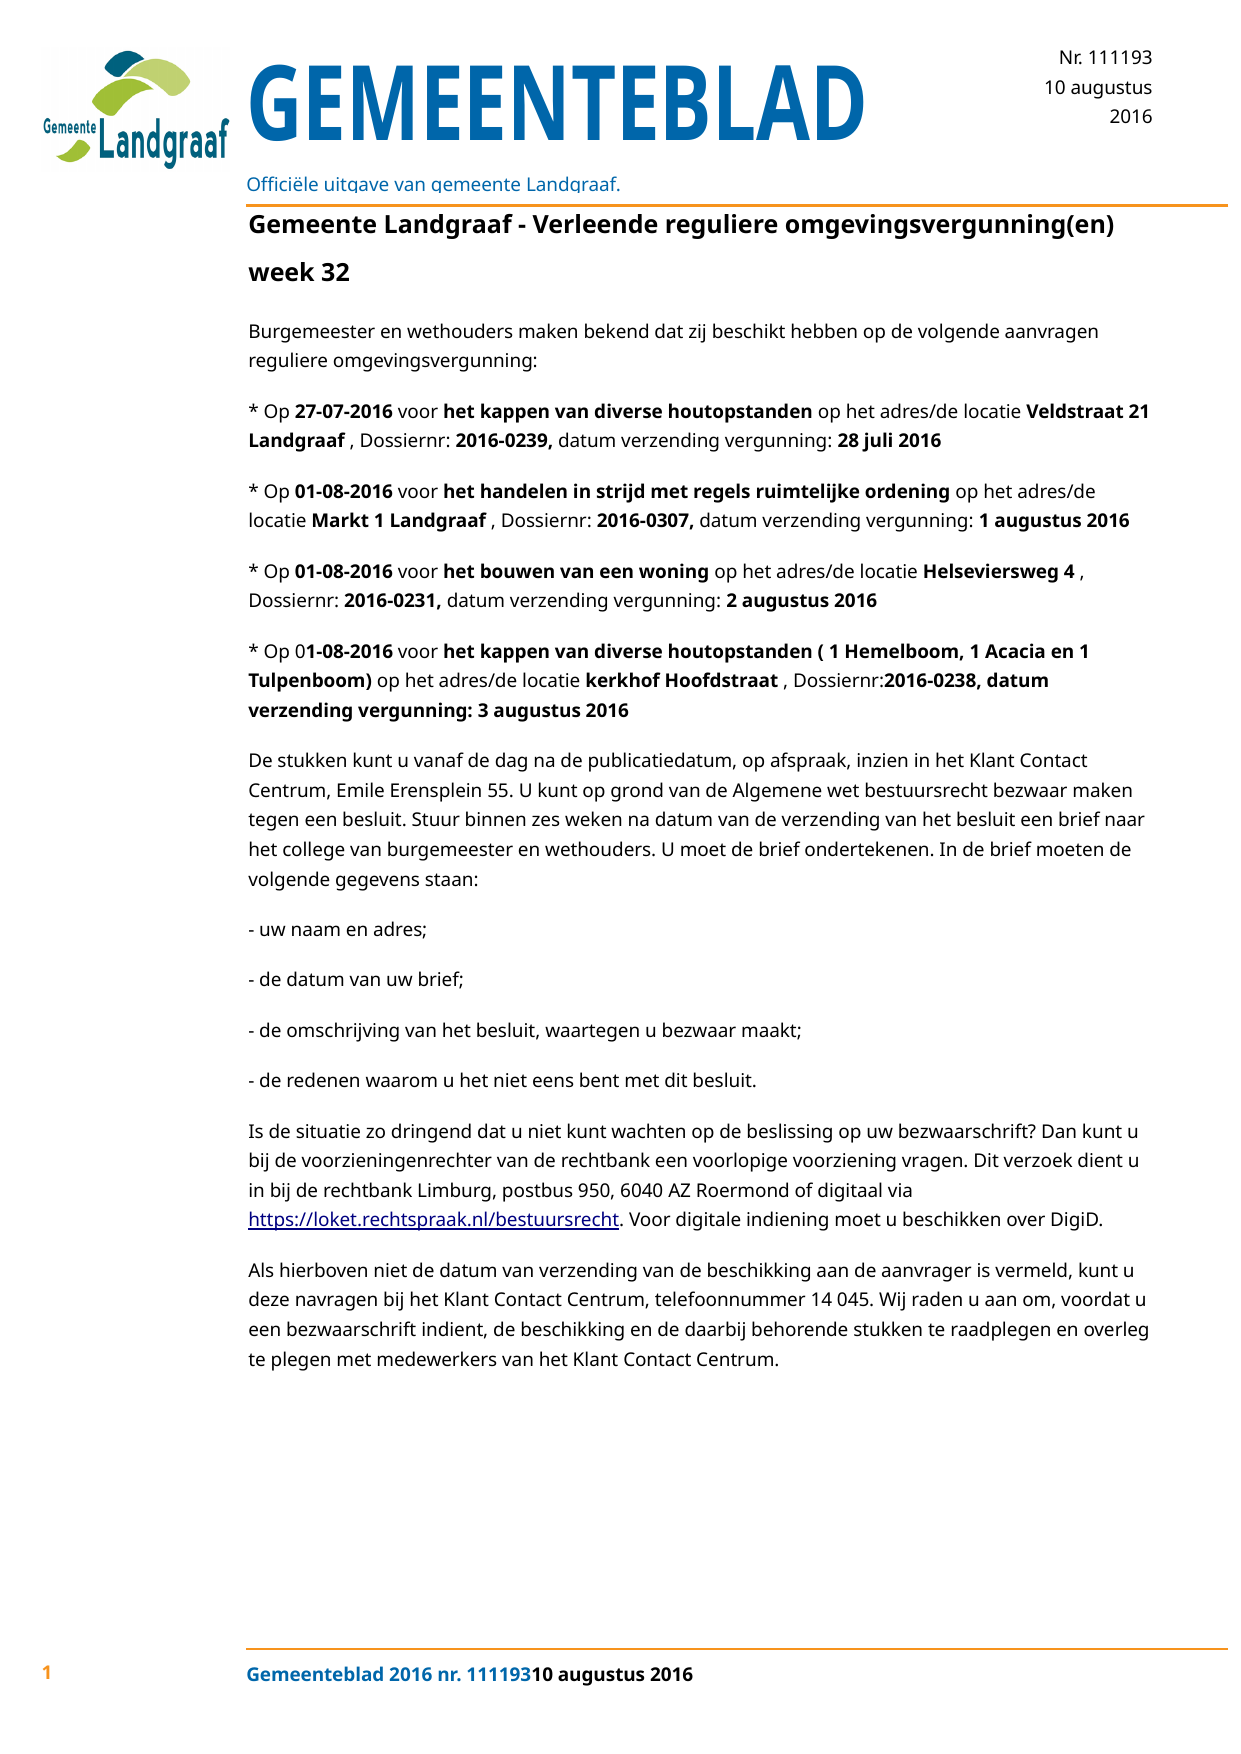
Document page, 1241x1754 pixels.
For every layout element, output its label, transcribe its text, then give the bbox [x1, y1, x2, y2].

picture [41, 47, 231, 172]
text De stukken kunt u vanaf de dag na de publicatiedatum, op afspraak, inzien in het Klant Contact Centrum, Emile Erensplein 55. U kunt op grond van de Algemene wet bestuursrecht bezwaar maken tegen een besluit. Stuur binnen zes weken na datum van de verzending van het besluit een brief naar het college van burgemeester en wethouders. U moet de brief ondertekenen. In de brief moeten de volgende gegevens staan: [248, 747, 1152, 892]
text - de omschrijving van het besluit, waartegen u bezwaar maakt; [248, 1017, 1152, 1043]
text Als hierboven niet de datum van verzending van de beschikking aan de aanvrager is vermeld, kunt u deze navragen bij het Klant Contact Centrum, telefoonnummer 14 045. Wij raden u aan om, voordat u een bezwaarschrift indient, de beschikking en de daarbij behorende stukken te raadplegen en overleg te plegen met medewerkers van het Klant Contact Centrum. [248, 1257, 1152, 1372]
text Gemeente Landgraaf - Verleende reguliere omgevingsvergunning(en) week 32 [248, 207, 1152, 288]
text * Op 01-08-2016 voor het bouwen van een woning op het adres/de locatie Helseviersweg 4 , Dossiernr: 2016-0231, datum verzending vergunning: 2 augustus 2016 [248, 558, 1152, 613]
text Burgemeester en wethouders maken bekend dat zij beschikt hebben op de volgende aanvragen reguliere omgevingsvergunning: [248, 318, 1152, 373]
text - de redenen waarom u het niet eens bent met dit besluit. [248, 1067, 1152, 1093]
text * Op 01-08-2016 voor het kappen van diverse houtopstanden ( 1 Hemelboom, 1 Acacia en 1 Tulpenboom) op het adres/de locatie kerkhof Hoofdstraat , Dossiernr:2016-0238, datum verzending vergunning: 3 augustus 2016 [248, 638, 1152, 723]
text * Op 27-07-2016 voor het kappen van diverse houtopstanden op het adres/de locatie Veldstraat 21 Landgraaf , Dossiernr: 2016-0239, datum verzending vergunning: 28 juli 2016 [248, 398, 1152, 453]
text - uw naam en adres; [248, 916, 1152, 942]
text * Op 01-08-2016 voor het handelen in strijd met regels ruimtelijke ordening op het adres/de locatie Markt 1 Landgraaf , Dossiernr: 2016-0307, datum verzending vergunning: 1 augustus 2016 [248, 478, 1152, 533]
text - de datum van uw brief; [248, 967, 1152, 992]
text Is de situatie zo dringend dat u niet kunt wachten op de beslissing op uw bezwaarschrift? Dan kunt u bij de voorzieningenrechter van de rechtbank een voorlopige voorziening vragen. Dit verzoek dient u in bij de rechtbank Limburg, postbus 950, 6040 AZ Roermond of digitaal via https://loket.rechtspraak.nl/bestuursrecht. Voor digitale indiening moet u beschikken over DigiD. [248, 1118, 1152, 1232]
